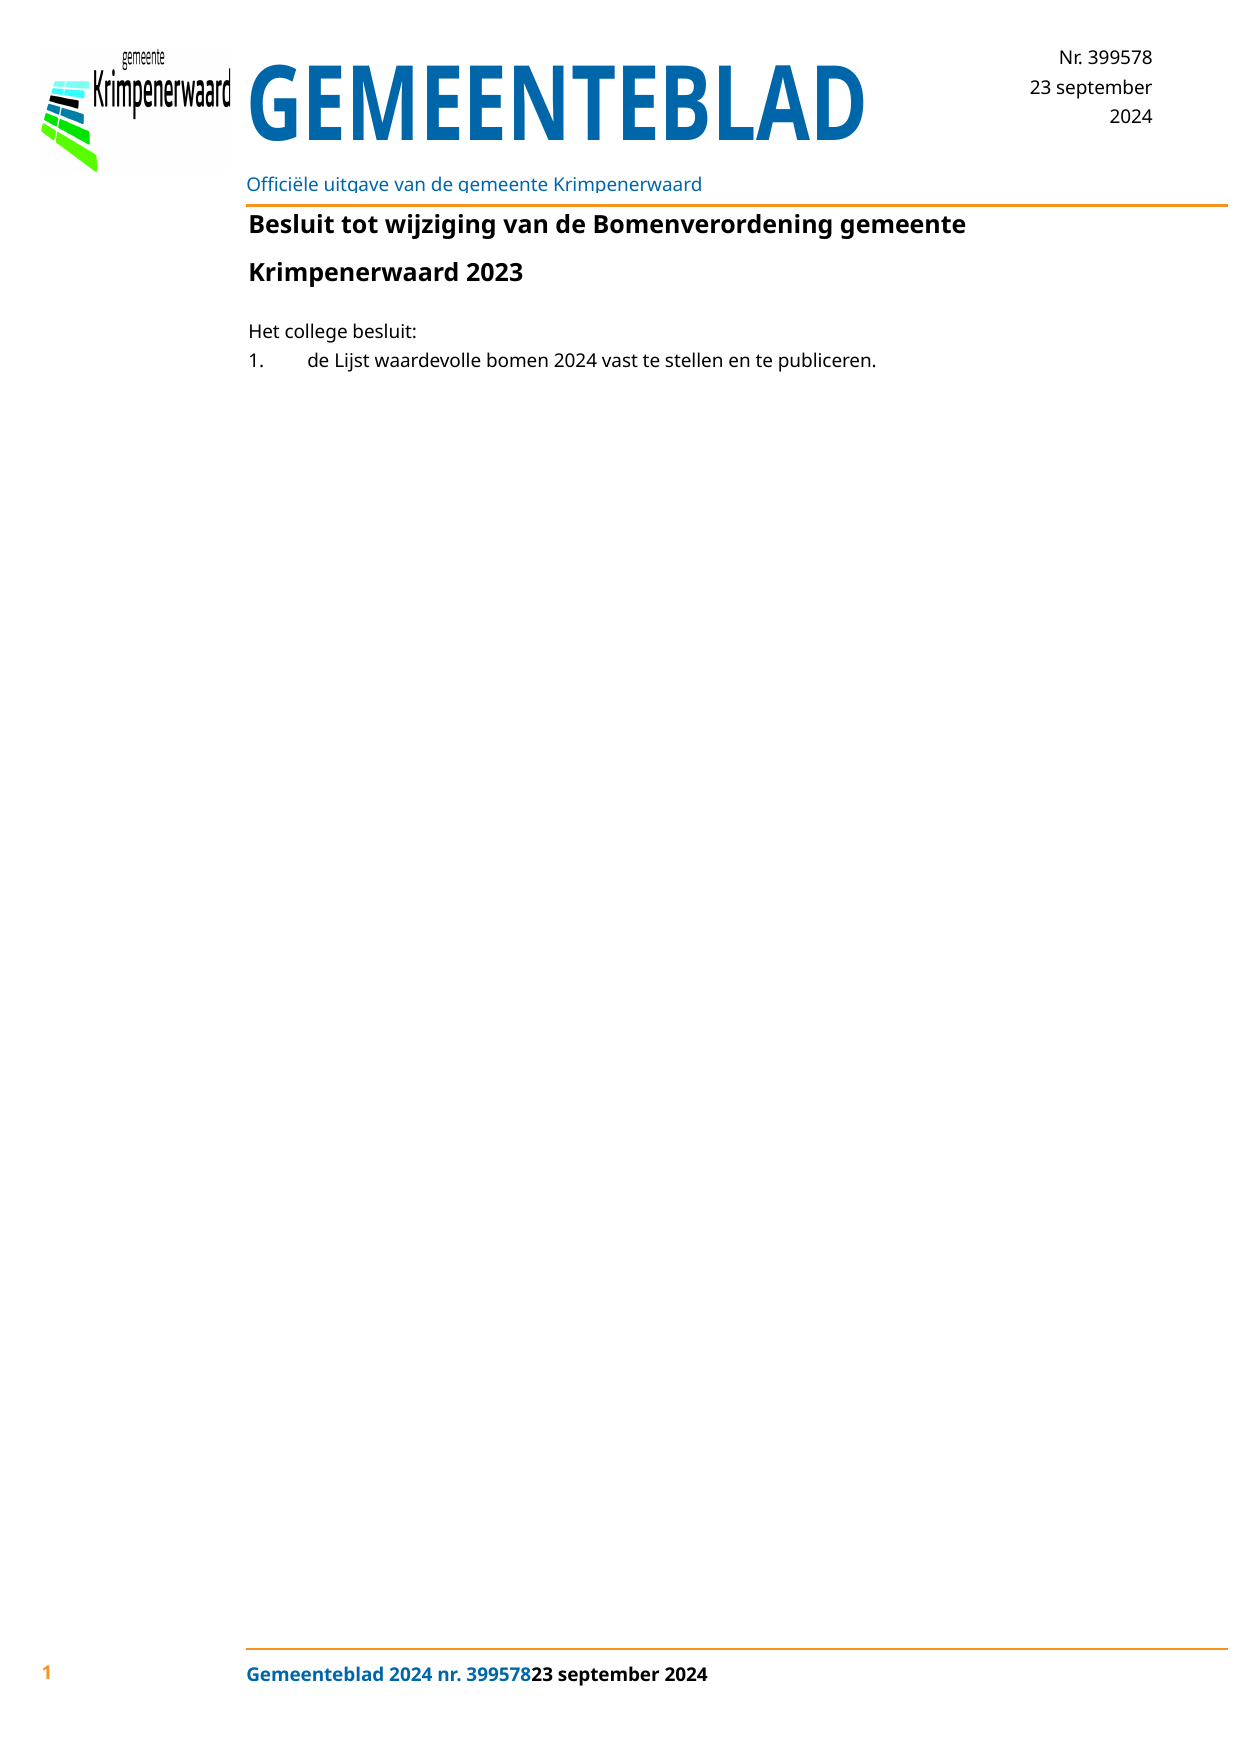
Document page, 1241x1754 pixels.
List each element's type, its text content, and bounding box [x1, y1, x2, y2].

text Het college besluit: [248, 318, 1152, 344]
text Besluit tot wijziging van de Bomenverordening gemeente Krimpenerwaard 2023 [248, 207, 1152, 288]
list de Lijst waardevolle bomen 2024 vast te stellen en te publiceren. [248, 347, 1152, 373]
picture [41, 47, 231, 172]
